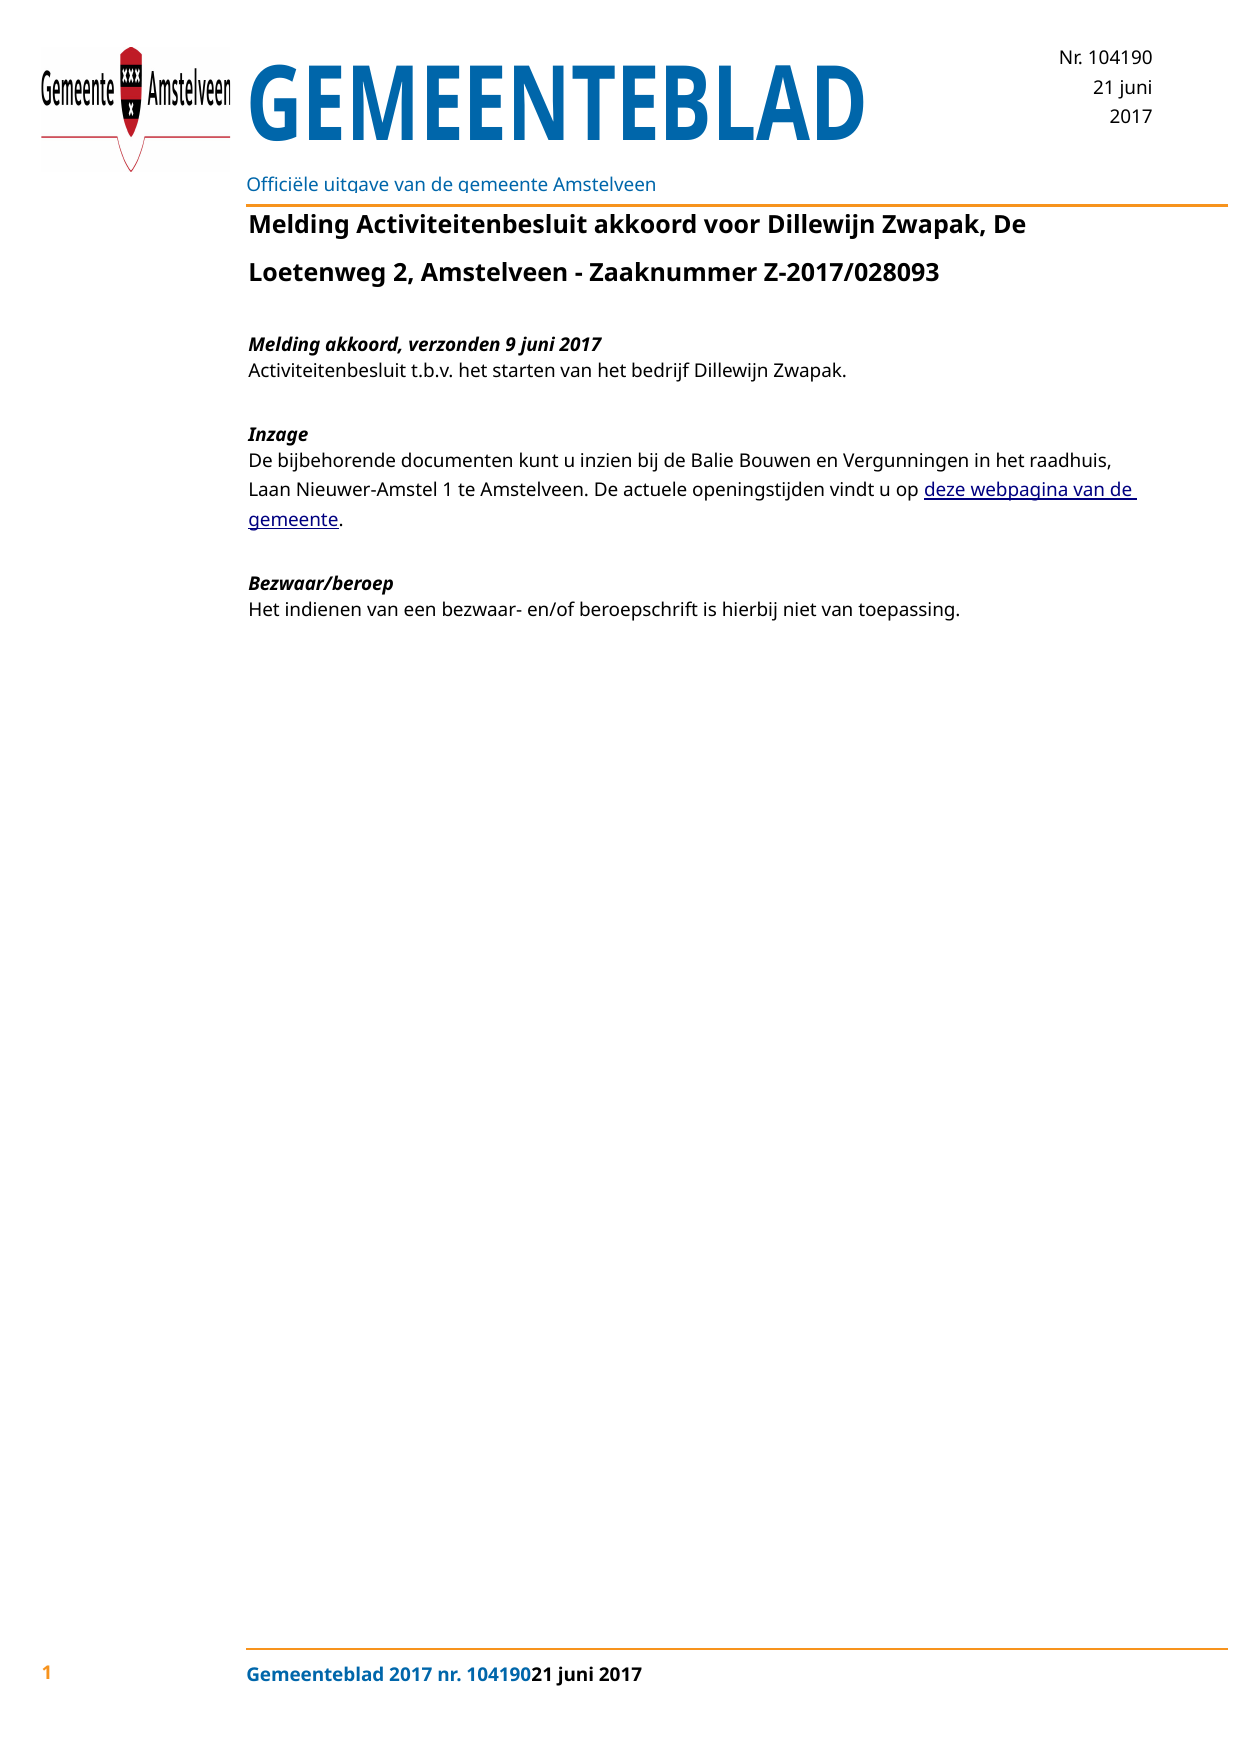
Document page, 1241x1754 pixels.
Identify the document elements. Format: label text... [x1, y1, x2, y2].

picture [41, 47, 231, 172]
text De bijbehorende documenten kunt u inzien bij de Balie Bouwen en Vergunningen in het raadhuis, Laan Nieuwer-Amstel 1 te Amstelveen. De actuele openingstijden vindt u op deze webpagina van de gemeente. [248, 447, 1152, 532]
text Inzage [248, 421, 1152, 447]
text Melding akkoord, verzonden 9 juni 2017 [248, 331, 1152, 357]
text Het indienen van een bezwaar- en/of beroepschrift is hierbij niet van toepassing. [248, 596, 1152, 621]
text Melding Activiteitenbesluit akkoord voor Dillewijn Zwapak, De Loetenweg 2, Amstelveen - Zaaknummer Z-2017/028093 [248, 207, 1152, 288]
text Activiteitenbesluit t.b.v. het starten van het bedrijf Dillewijn Zwapak. [248, 357, 1152, 383]
text Bezwaar/beroep [248, 570, 1152, 596]
